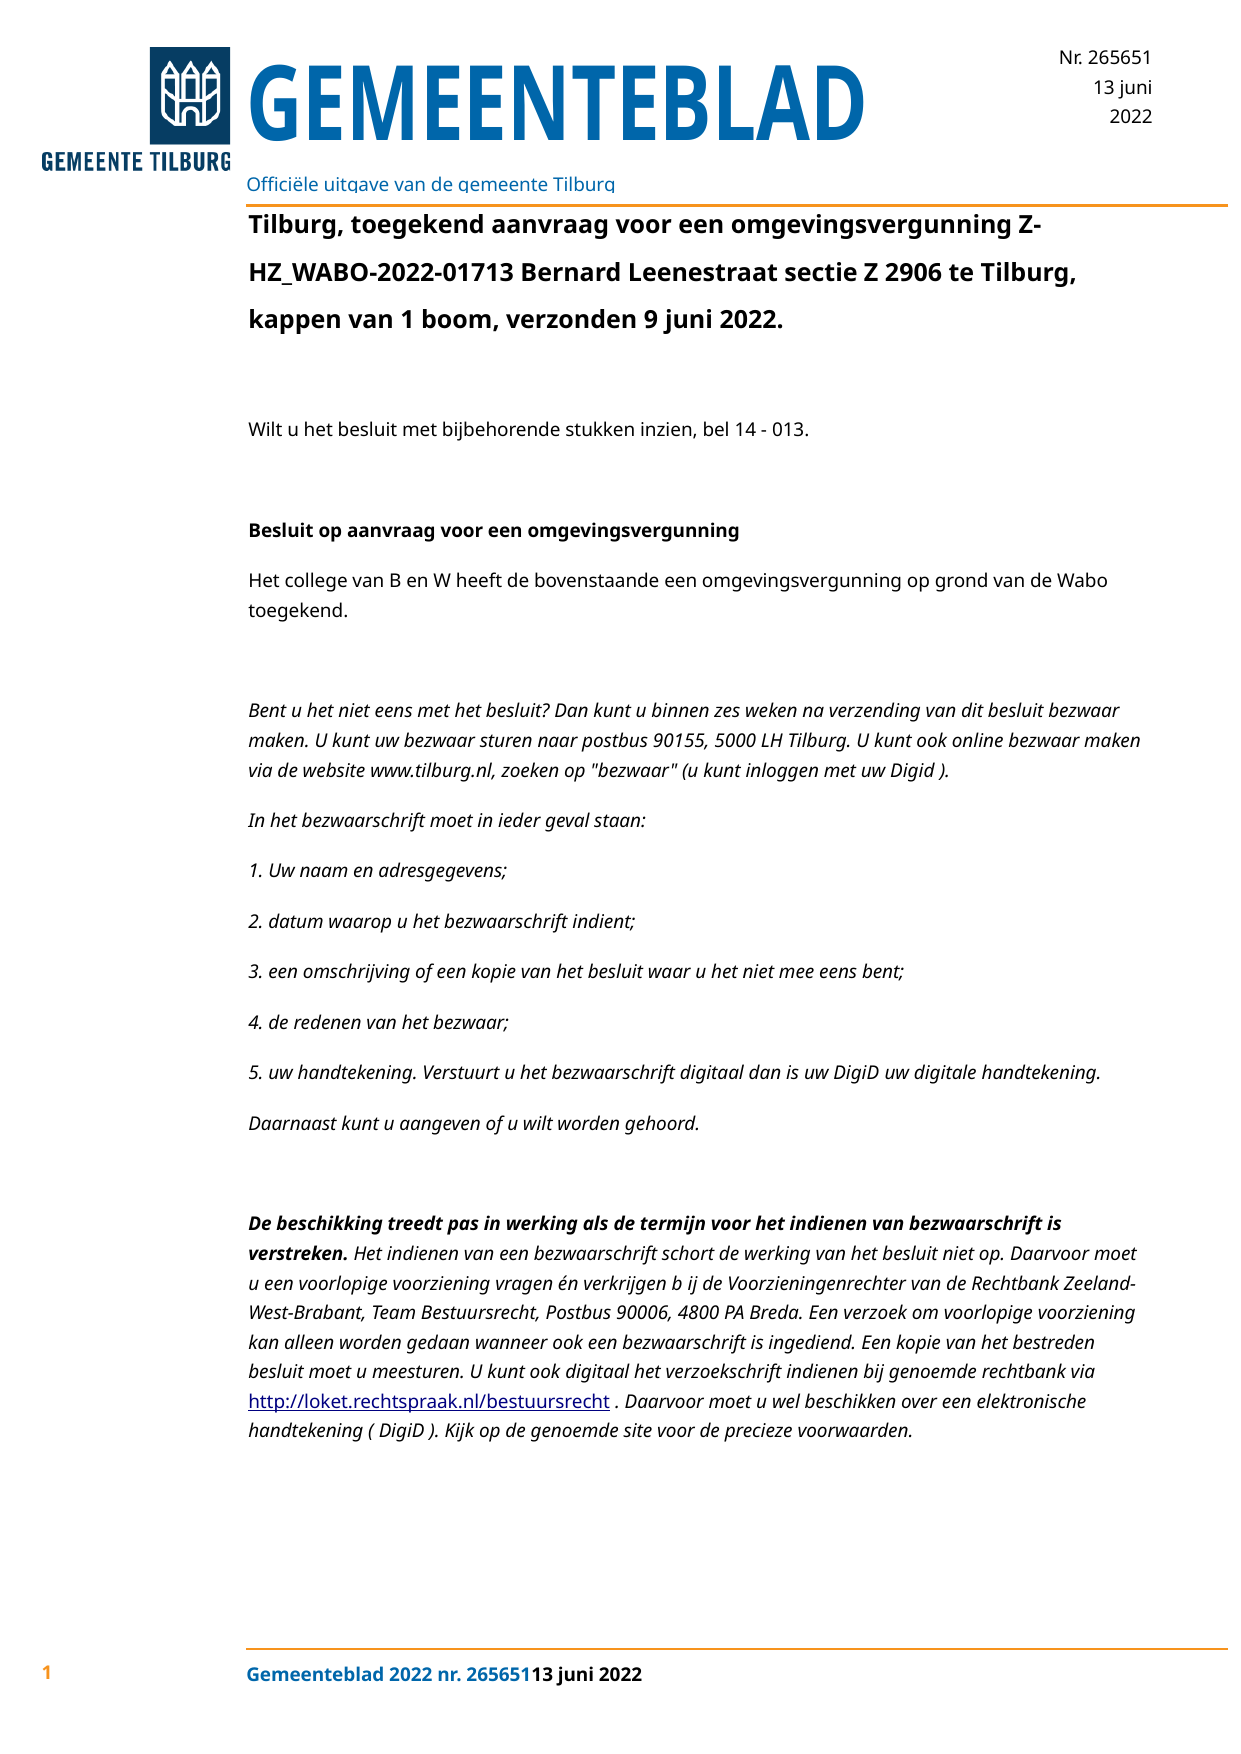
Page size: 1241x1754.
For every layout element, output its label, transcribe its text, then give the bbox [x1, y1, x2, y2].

text Wilt u het besluit met bijbehorende stukken inzien, bel 14 - 013. [248, 416, 1152, 442]
text Het college van B en W heeft de bovenstaande een omgevingsvergunning op grond van de Wabo toegekend. [248, 567, 1152, 622]
text 1. Uw naam en adresgegevens; [248, 858, 1152, 883]
picture [41, 47, 231, 172]
text Tilburg, toegekend aanvraag voor een omgevingsvergunning Z-HZ_WABO-2022-01713 Bernard Leenestraat sectie Z 2906 te Tilburg, kappen van 1 boom, verzonden 9 juni 2022. [248, 207, 1152, 336]
text 4. de redenen van het bezwaar; [248, 1009, 1152, 1034]
text 5. uw handtekening. Verstuurt u het bezwaarschrift digitaal dan is uw DigiD uw digitale handtekening. [248, 1059, 1152, 1085]
text 2. datum waarop u het bezwaarschrift indient; [248, 908, 1152, 934]
text 3. een omschrijving of een kopie van het besluit waar u het niet mee eens bent; [248, 958, 1152, 984]
text Daarnaast kunt u aangeven of u wilt worden gehoord. [248, 1110, 1152, 1135]
text Bent u het niet eens met het besluit? Dan kunt u binnen zes weken na verzending van dit besluit bezwaar maken. U kunt uw bezwaar sturen naar postbus 90155, 5000 LH Tilburg. U kunt ook online bezwaar maken via de website www.tilburg.nl, zoeken op "bezwaar" (u kunt inloggen met uw Digid ). [248, 698, 1152, 782]
text In het bezwaarschrift moet in ieder geval staan: [248, 807, 1152, 833]
text De beschikking treedt pas in werking als de termijn voor het indienen van bezwaarschrift is verstreken. Het indienen van een bezwaarschrift schort de werking van het besluit niet op. Daarvoor moet u een voorlopige voorziening vragen én verkrijgen b ij de Voorzieningenrechter van de Rechtbank Zeeland-West-Brabant, Team Bestuursrecht, Postbus 90006, 4800 PA Breda. Een verzoek om voorlopige voorziening kan alleen worden gedaan wanneer ook een bezwaarschrift is ingediend. Een kopie van het bestreden besluit moet u meesturen. U kunt ook digitaal het verzoekschrift indienen bij genoemde rechtbank via http://loket.rechtspraak.nl/bestuursrecht . Daarvoor moet u wel beschikken over een elektronische handtekening ( DigiD ). Kijk op de genoemde site voor de precieze voorwaarden. [248, 1211, 1152, 1443]
text Besluit op aanvraag voor een omgevingsvergunning [248, 517, 1152, 542]
